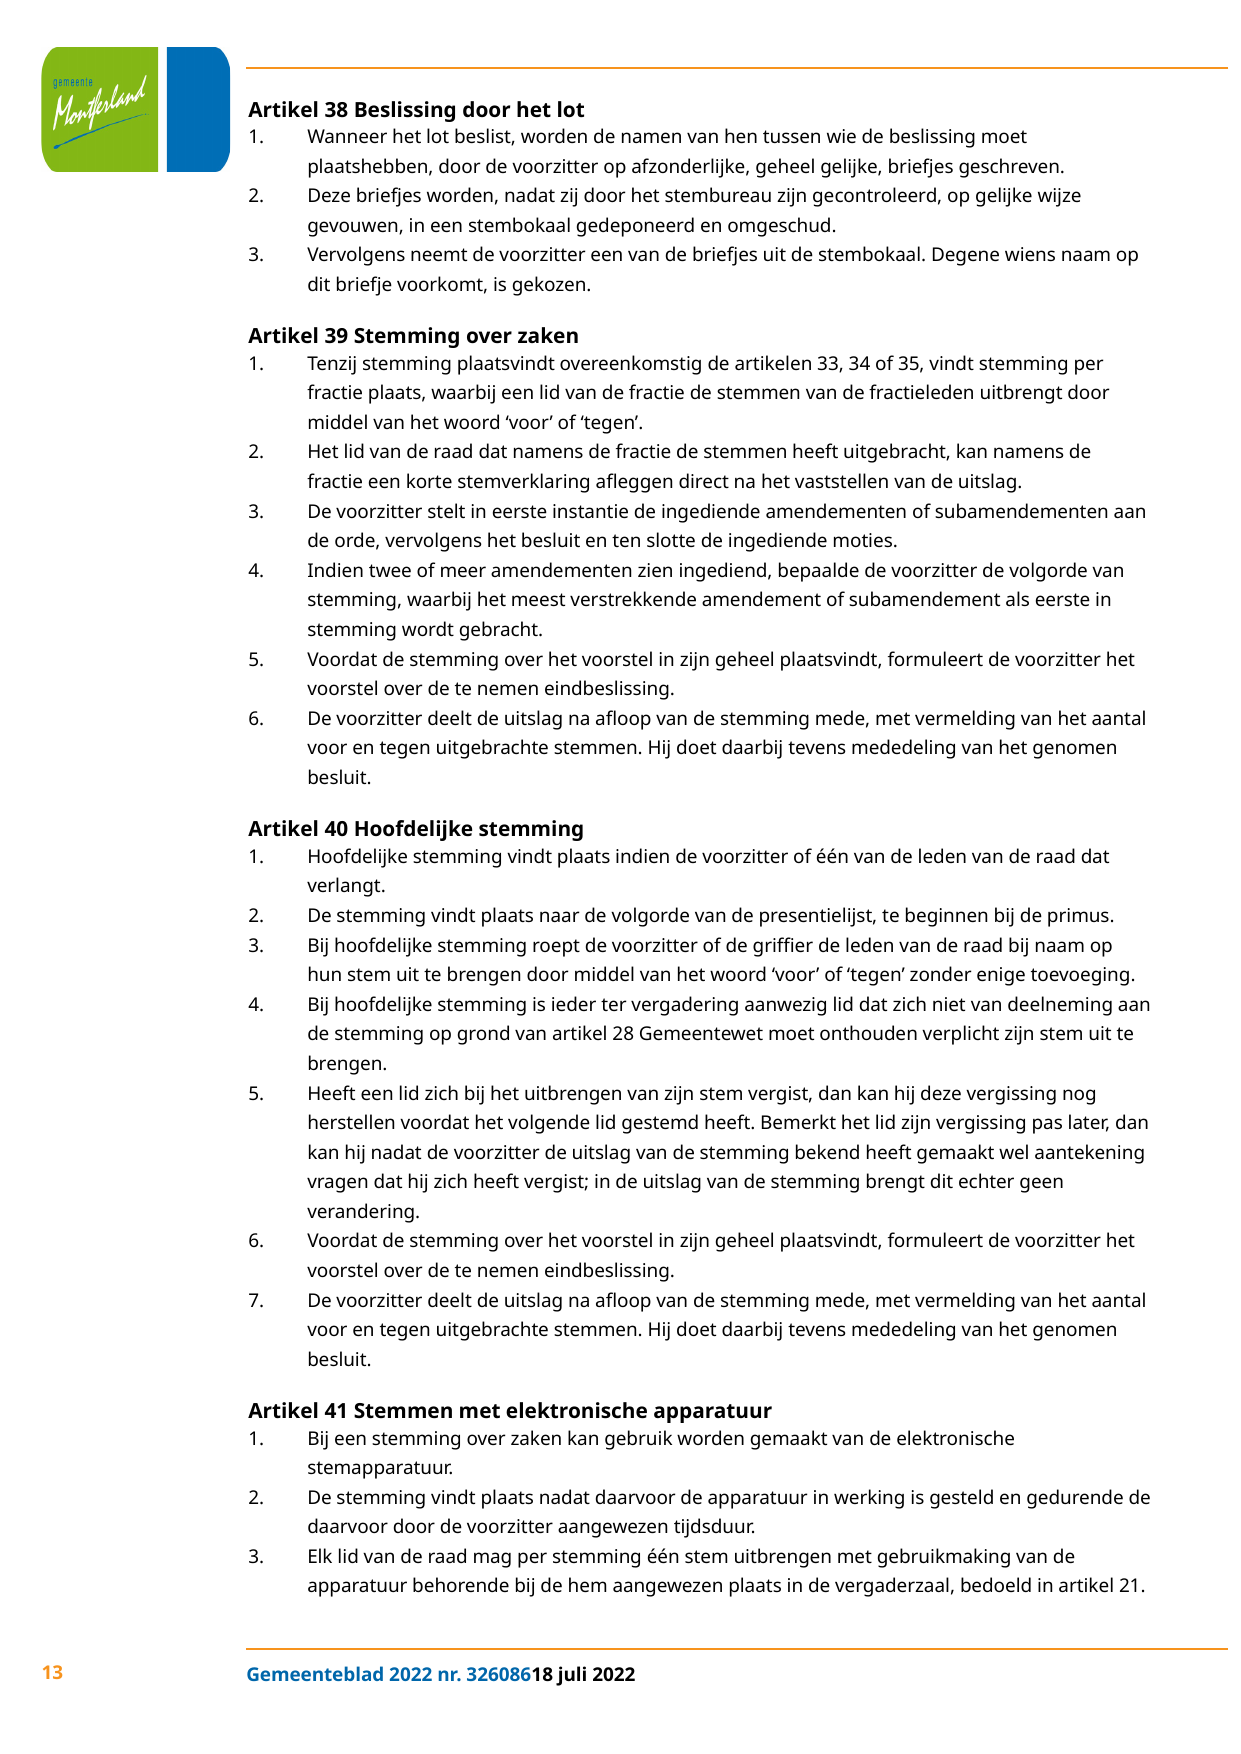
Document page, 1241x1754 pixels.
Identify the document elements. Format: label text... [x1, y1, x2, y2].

list Bij een stemming over zaken kan gebruik worden gemaakt van de elektronische stemapparatuur. [248, 1425, 1152, 1480]
list De voorzitter deelt de uitslag na afloop van de stemming mede, met vermelding van het aantal voor en tegen uitgebrachte stemmen. Hij doet daarbij tevens mededeling van het genomen besluit. [248, 1287, 1152, 1372]
list Elk lid van de raad mag per stemming één stem uitbrengen met gebruikmaking van de apparatuur behorende bij de hem aangewezen plaats in de vergaderzaal, bedoeld in artikel 21. [248, 1543, 1152, 1598]
list Bij hoofdelijke stemming is ieder ter vergadering aanwezig lid dat zich niet van deelneming aan de stemming op grond van artikel 28 Gemeentewet moet onthouden verplicht zijn stem uit te brengen. [248, 991, 1152, 1076]
text Artikel 39 Stemming over zaken [248, 322, 1152, 350]
text Artikel 40 Hoofdelijke stemming [248, 814, 1152, 843]
list Wanneer het lot beslist, worden de namen van hen tussen wie de beslissing moet plaatshebben, door de voorzitter op afzonderlijke, geheel gelijke, briefjes geschreven. [248, 123, 1152, 178]
list De voorzitter deelt de uitslag na afloop van de stemming mede, met vermelding van het aantal voor en tegen uitgebrachte stemmen. Hij doet daarbij tevens mededeling van het genomen besluit. [248, 705, 1152, 790]
picture [41, 47, 231, 172]
list De stemming vindt plaats naar de volgorde van de presentielijst, te beginnen bij de primus. [248, 902, 1152, 928]
list Tenzij stemming plaatsvindt overeenkomstig de artikelen 33, 34 of 35, vindt stemming per fractie plaats, waarbij een lid van de fractie de stemmen van de fractieleden uitbrengt door middel van het woord ‘voor’ of ‘tegen’. [248, 350, 1152, 435]
list Bij hoofdelijke stemming roept de voorzitter of de griffier de leden van de raad bij naam op hun stem uit te brengen door middel van het woord ‘voor’ of ‘tegen’ zonder enige toevoeging. [248, 932, 1152, 987]
list Hoofdelijke stemming vindt plaats indien de voorzitter of één van de leden van de raad dat verlangt. [248, 843, 1152, 898]
list Het lid van de raad dat namens de fractie de stemmen heeft uitgebracht, kan namens de fractie een korte stemverklaring afleggen direct na het vaststellen van de uitslag. [248, 439, 1152, 494]
list De stemming vindt plaats nadat daarvoor de apparatuur in werking is gesteld en gedurende de daarvoor door de voorzitter aangewezen tijdsduur. [248, 1484, 1152, 1539]
list Voordat de stemming over het voorstel in zijn geheel plaatsvindt, formuleert de voorzitter het voorstel over de te nemen eindbeslissing. [248, 646, 1152, 701]
text Artikel 41 Stemmen met elektronische apparatuur [248, 1396, 1152, 1425]
list De voorzitter stelt in eerste instantie de ingediende amendementen of subamendementen aan de orde, vervolgens het besluit en ten slotte de ingediende moties. [248, 498, 1152, 553]
list Indien twee of meer amendementen zien ingediend, bepaalde de voorzitter de volgorde van stemming, waarbij het meest verstrekkende amendement of subamendement als eerste in stemming wordt gebracht. [248, 557, 1152, 642]
text Artikel 38 Beslissing door het lot [248, 95, 1152, 123]
list Vervolgens neemt de voorzitter een van de briefjes uit de stembokaal. Degene wiens naam op dit briefje voorkomt, is gekozen. [248, 242, 1152, 297]
list Voordat de stemming over het voorstel in zijn geheel plaatsvindt, formuleert de voorzitter het voorstel over de te nemen eindbeslissing. [248, 1228, 1152, 1283]
list Deze briefjes worden, nadat zij door het stembureau zijn gecontroleerd, op gelijke wijze gevouwen, in een stembokaal gedeponeerd en omgeschud. [248, 182, 1152, 238]
list Heeft een lid zich bij het uitbrengen van zijn stem vergist, dan kan hij deze vergissing nog herstellen voordat het volgende lid gestemd heeft. Bemerkt het lid zijn vergissing pas later, dan kan hij nadat de voorzitter de uitslag van de stemming bekend heeft gemaakt wel aantekening vragen dat hij zich heeft vergist; in de uitslag van de stemming brengt dit echter geen verandering. [248, 1080, 1152, 1224]
